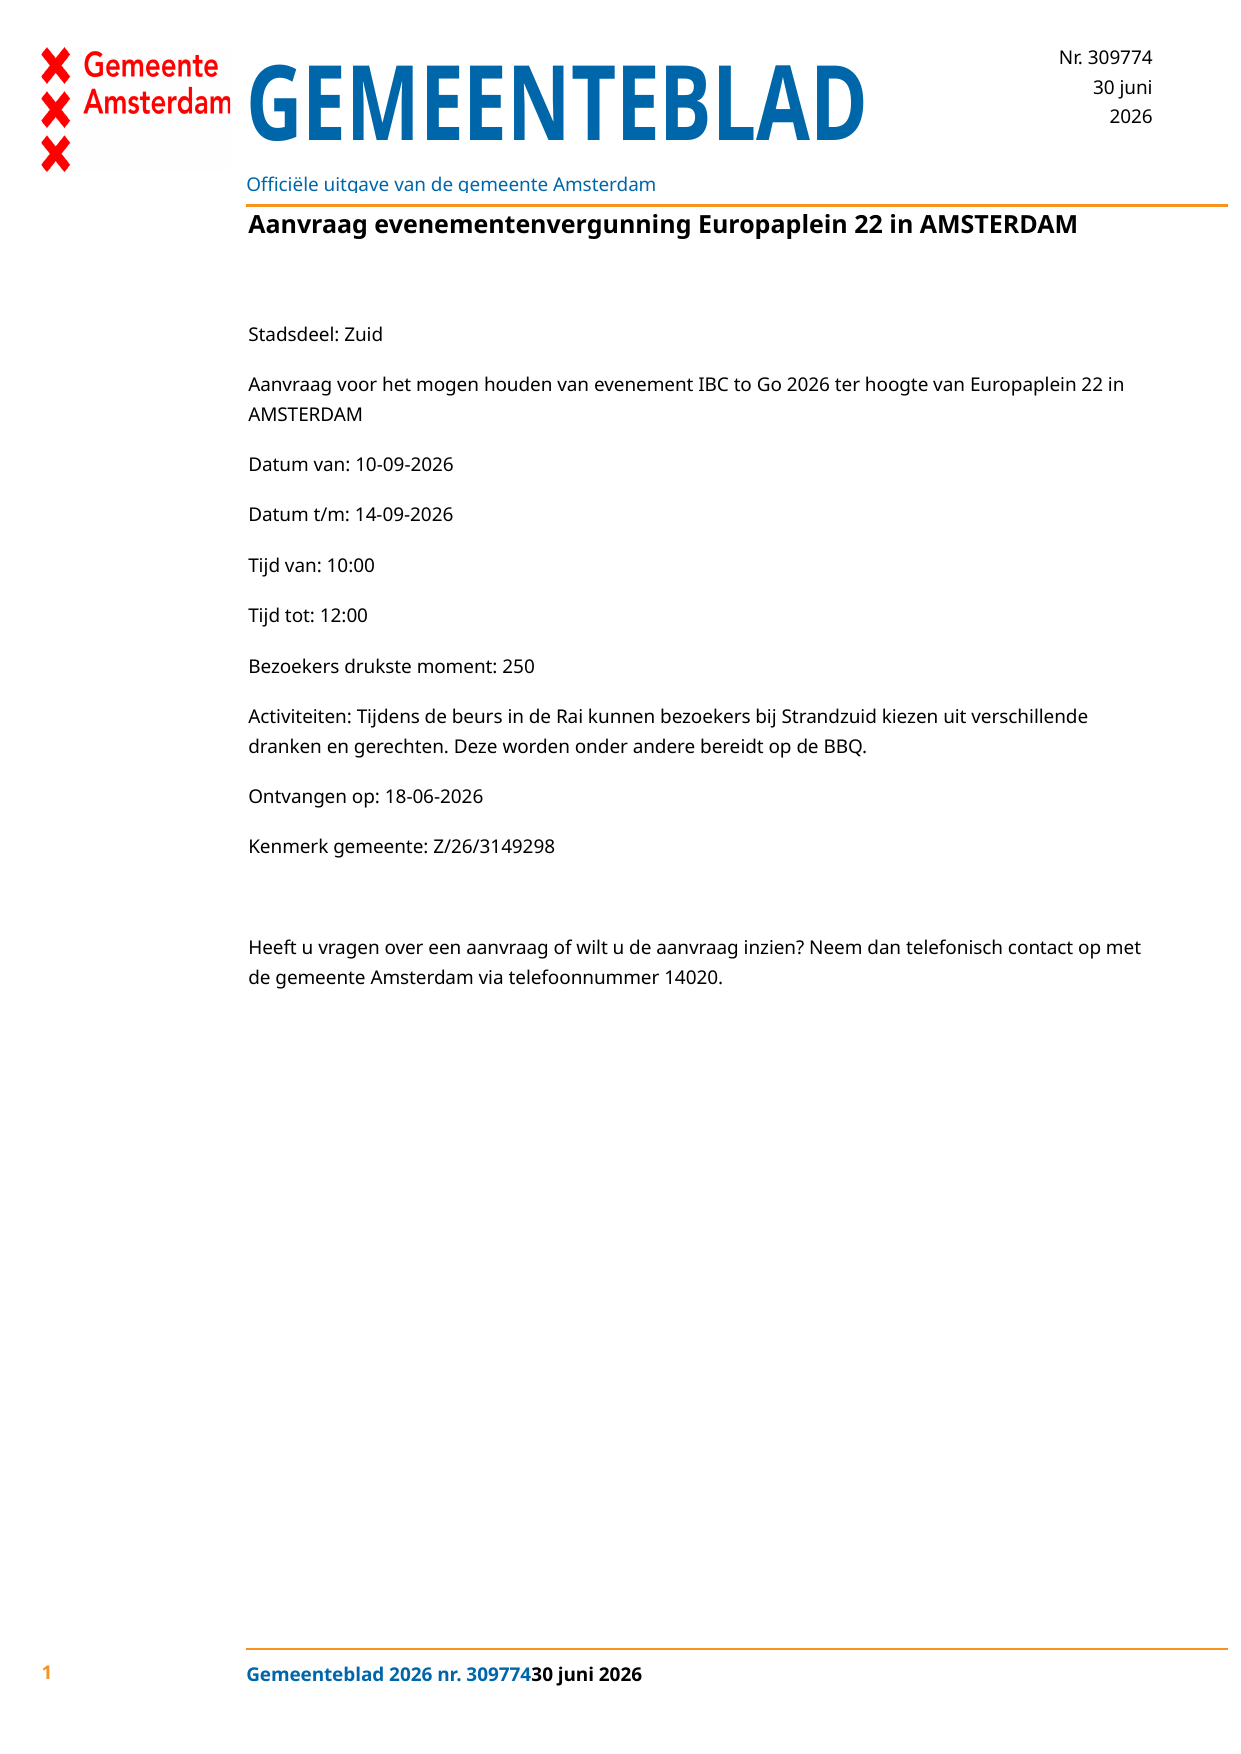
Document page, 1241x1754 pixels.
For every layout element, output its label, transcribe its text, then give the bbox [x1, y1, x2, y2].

text Datum t/m: 14-09-2026 [248, 502, 1152, 527]
text Datum van: 10-09-2026 [248, 451, 1152, 477]
text Bezoekers drukste moment: 250 [248, 653, 1152, 678]
text Kenmerk gemeente: Z/26/3149298 [248, 834, 1152, 859]
text Ontvangen op: 18-06-2026 [248, 783, 1152, 809]
picture [41, 47, 231, 172]
text Stadsdeel: Zuid [248, 321, 1152, 346]
text Aanvraag evenementenvergunning Europaplein 22 in AMSTERDAM [248, 207, 1152, 241]
text Tijd van: 10:00 [248, 552, 1152, 578]
text Heeft u vragen over een aanvraag of wilt u de aanvraag inzien? Neem dan telefonisch contact op met de gemeente Amsterdam via telefoonnummer 14020. [248, 934, 1152, 990]
text Tijd tot: 12:00 [248, 602, 1152, 628]
text Aanvraag voor het mogen houden van evenement IBC to Go 2026 ter hoogte van Europaplein 22 in AMSTERDAM [248, 371, 1152, 426]
text Activiteiten: Tijdens de beurs in de Rai kunnen bezoekers bij Strandzuid kiezen uit verschillende dranken en gerechten. Deze worden onder andere bereidt op de BBQ. [248, 703, 1152, 758]
